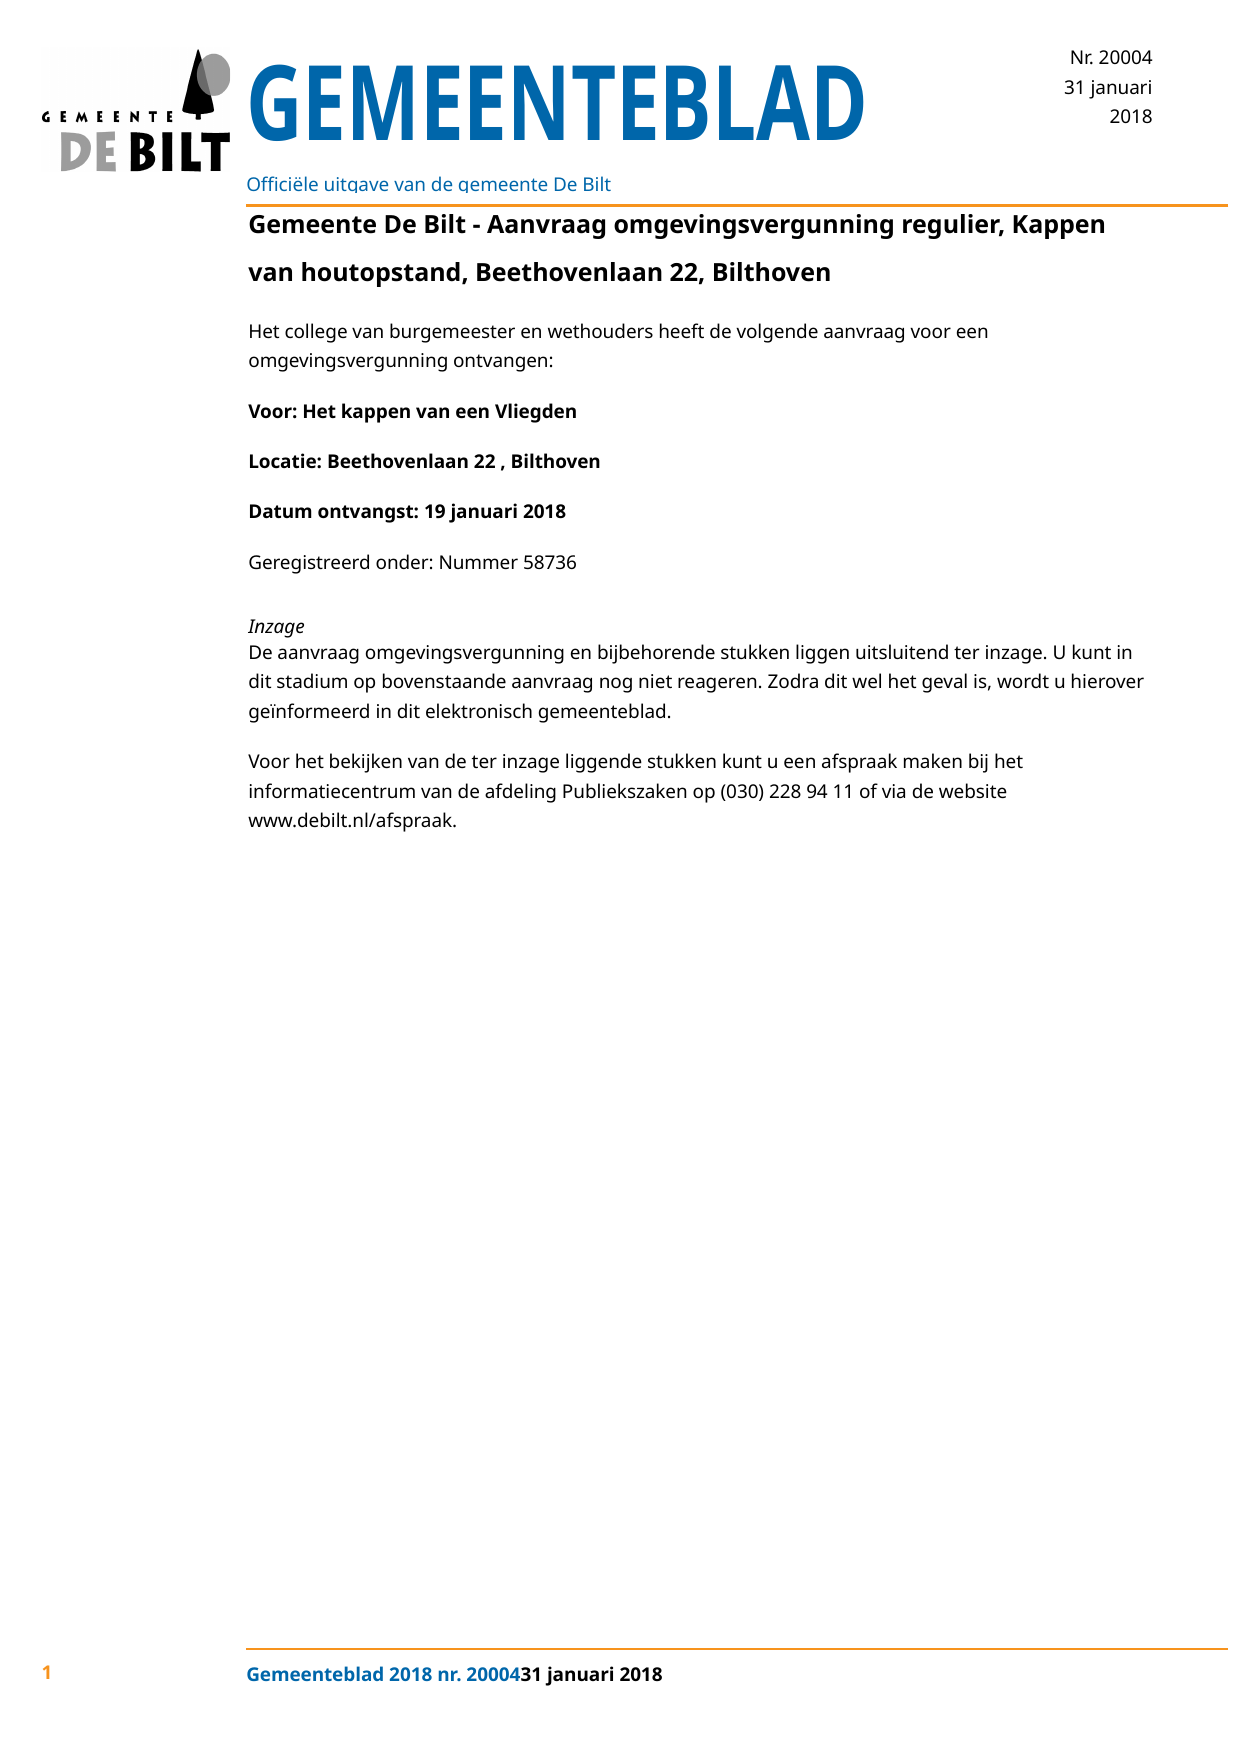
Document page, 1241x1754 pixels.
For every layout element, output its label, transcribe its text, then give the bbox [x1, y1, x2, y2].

text Locatie: Beethovenlaan 22 , Bilthoven [248, 448, 1152, 474]
text Voor het bekijken van de ter inzage liggende stukken kunt u een afspraak maken bij het informatiecentrum van de afdeling Publiekszaken op (030) 228 94 11 of via de website www.debilt.nl/afspraak. [248, 748, 1152, 833]
text Inzage [248, 613, 1152, 639]
text Geregistreerd onder: Nummer 58736 [248, 549, 1152, 575]
picture [41, 47, 231, 172]
text Datum ontvangst: 19 januari 2018 [248, 499, 1152, 524]
text Gemeente De Bilt - Aanvraag omgevingsvergunning regulier, Kappen van houtopstand, Beethovenlaan 22, Bilthoven [248, 207, 1152, 288]
text Het college van burgemeester en wethouders heeft de volgende aanvraag voor een omgevingsvergunning ontvangen: [248, 318, 1152, 373]
text De aanvraag omgevingsvergunning en bijbehorende stukken liggen uitsluitend ter inzage. U kunt in dit stadium op bovenstaande aanvraag nog niet reageren. Zodra dit wel het geval is, wordt u hierover geïnformeerd in dit elektronisch gemeenteblad. [248, 639, 1152, 724]
text Voor: Het kappen van een Vliegden [248, 398, 1152, 424]
